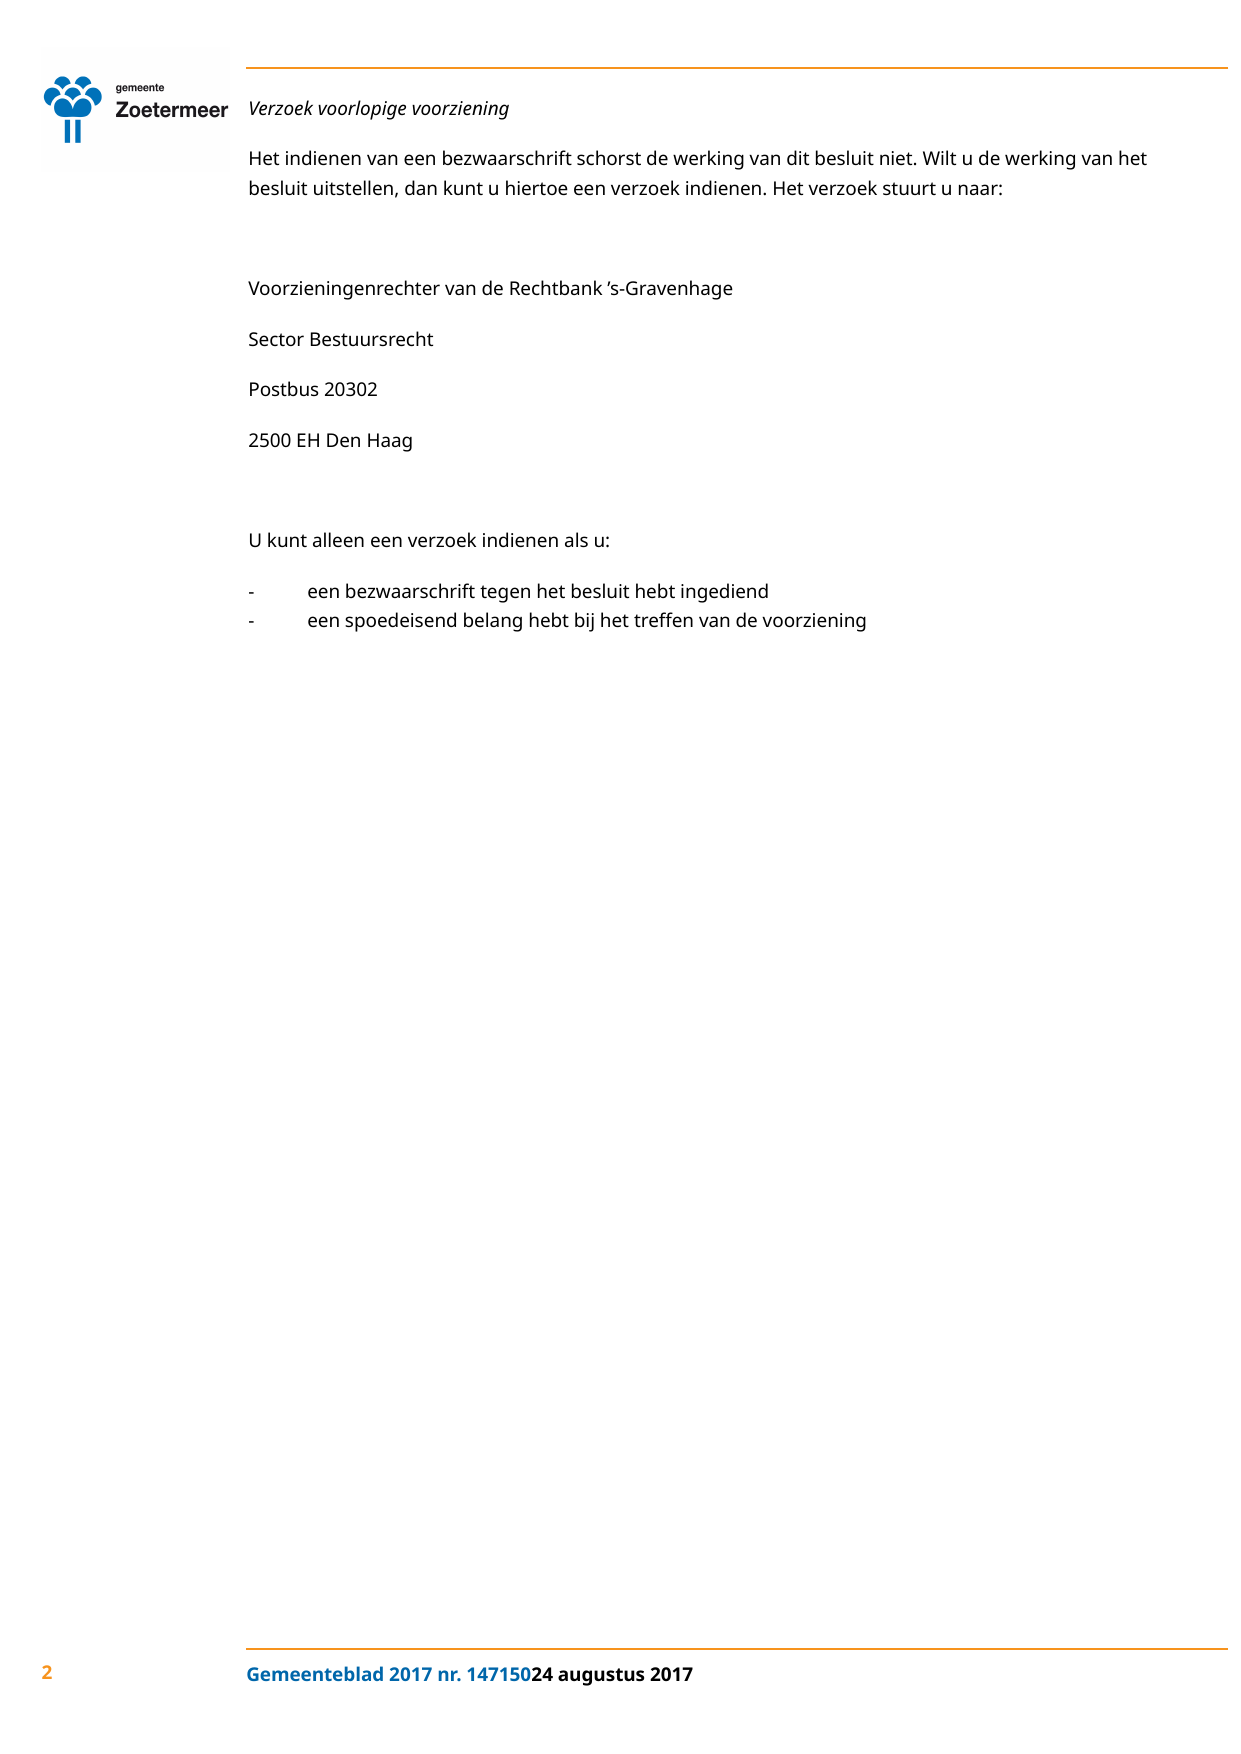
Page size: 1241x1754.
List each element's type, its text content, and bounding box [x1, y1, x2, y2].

text Voorzieningenrechter van de Rechtbank ’s-Gravenhage [248, 276, 1152, 301]
list een bezwaarschrift tegen het besluit hebt ingediend [248, 578, 1152, 604]
text U kunt alleen een verzoek indienen als u: [248, 528, 1152, 553]
text Verzoek voorlopige voorziening [248, 95, 1152, 121]
text Sector Bestuursrecht [248, 326, 1152, 352]
text 2500 EH Den Haag [248, 427, 1152, 453]
list een spoedeisend belang hebt bij het treffen van de voorziening [248, 608, 1152, 633]
text Postbus 20302 [248, 376, 1152, 402]
picture [41, 47, 231, 172]
text Het indienen van een bezwaarschrift schorst de werking van dit besluit niet. Wilt u de werking van het besluit uitstellen, dan kunt u hiertoe een verzoek indienen. Het verzoek stuurt u naar: [248, 145, 1152, 201]
